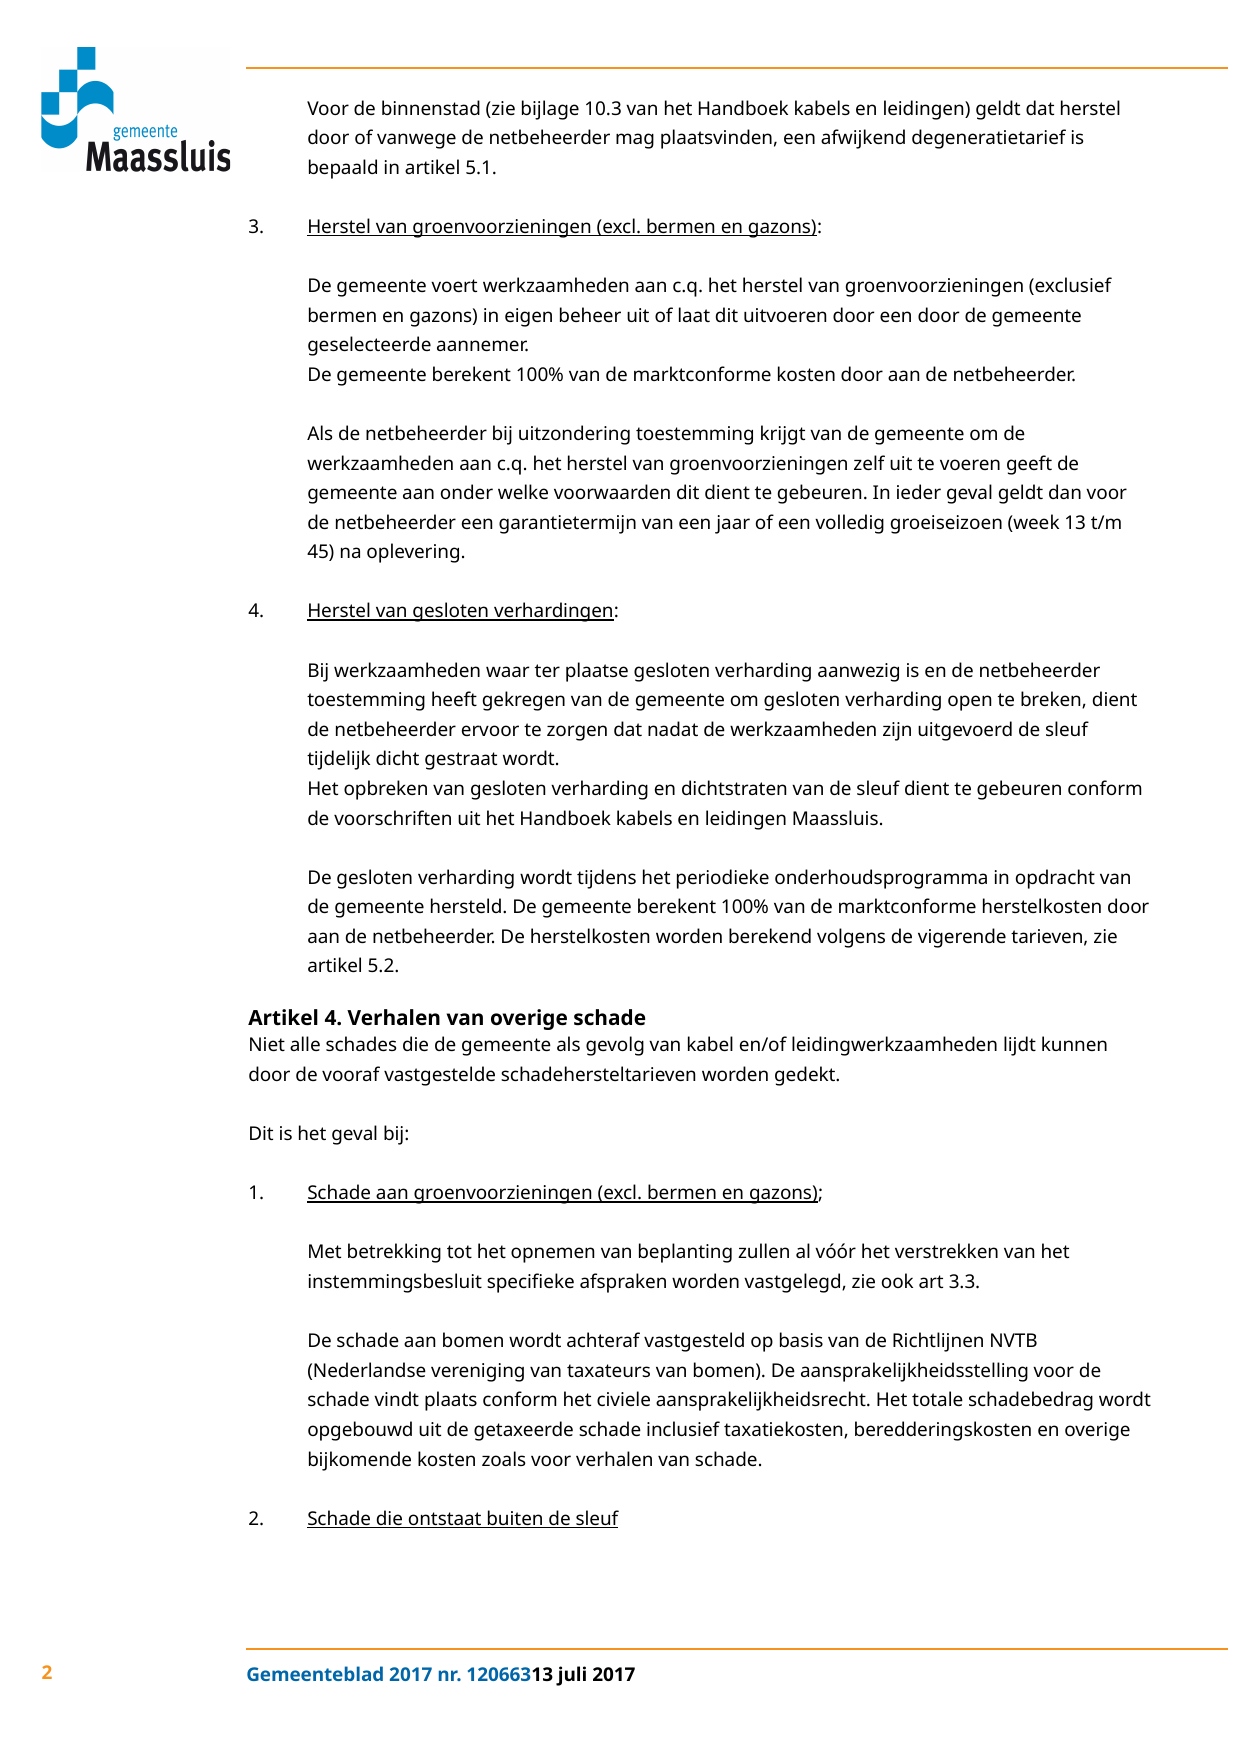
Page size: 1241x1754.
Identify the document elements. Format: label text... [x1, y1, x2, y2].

text Artikel 4. Verhalen van overige schade [248, 1003, 1152, 1032]
list Als de netbeheerder bij uitzondering toestemming krijgt van de gemeente om de werkzaamheden aan c.q. het herstel van groenvoorzieningen zelf uit te voeren geeft de gemeente aan onder welke voorwaarden dit dient te gebeuren. In ieder geval geldt dan voor de netbeheerder een garantietermijn van een jaar of een volledig groeiseizoen (week 13 t/m 45) na oplevering. [248, 420, 1152, 564]
text Dit is het geval bij: [248, 1120, 1152, 1146]
list De gemeente berekent 100% van de marktconforme kosten door aan de netbeheerder. [248, 361, 1152, 387]
list Bij werkzaamheden waar ter plaatse gesloten verharding aanwezig is en de netbeheerder toestemming heeft gekregen van de gemeente om gesloten verharding open te breken, dient de netbeheerder ervoor te zorgen dat nadat de werkzaamheden zijn uitgevoerd de sleuf tijdelijk dicht gestraat wordt. [248, 657, 1152, 771]
list Voor de binnenstad (zie bijlage 10.3 van het Handboek kabels en leidingen) geldt dat herstel door of vanwege de netbeheerder mag plaatsvinden, een afwijkend degeneratietarief is bepaald in artikel 5.1. [248, 95, 1152, 180]
list Het opbreken van gesloten verharding en dichtstraten van de sleuf dient te gebeuren conform de voorschriften uit het Handboek kabels en leidingen Maassluis. [248, 775, 1152, 831]
text Niet alle schades die de gemeente als gevolg van kabel en/of leidingwerkzaamheden lijdt kunnen door de vooraf vastgestelde schadehersteltarieven worden gedekt. [248, 1032, 1152, 1087]
list Met betrekking tot het opnemen van beplanting zullen al vóór het verstrekken van het instemmingsbesluit specifieke afspraken worden vastgelegd, zie ook art 3.3. [248, 1239, 1152, 1294]
list Herstel van groenvoorzieningen (excl. bermen en gazons): [248, 213, 1152, 239]
picture [41, 47, 77, 92]
list Schade aan groenvoorzieningen (excl. bermen en gazons); [248, 1179, 1152, 1205]
list De gemeente voert werkzaamheden aan c.q. het herstel van groenvoorzieningen (exclusief bermen en gazons) in eigen beheer uit of laat dit uitvoeren door een door de gemeente geselecteerde aannemer. [248, 272, 1152, 357]
list De gesloten verharding wordt tijdens het periodieke onderhoudsprogramma in opdracht van de gemeente hersteld. De gemeente berekent 100% van de marktconforme herstelkosten door aan de netbeheerder. De herstelkosten worden berekend volgens de vigerende tarieven, zie artikel 5.2. [248, 864, 1152, 978]
list Herstel van gesloten verhardingen: [248, 598, 1152, 623]
list De schade aan bomen wordt achteraf vastgesteld op basis van de Richtlijnen NVTB (Nederlandse vereniging van taxateurs van bomen). De aansprakelijkheidsstelling voor de schade vindt plaats conform het civiele aansprakelijkheidsrecht. Het totale schadebedrag wordt opgebouwd uit de getaxeerde schade inclusief taxatiekosten, beredderingskosten en overige bijkomende kosten zoals voor verhalen van schade. [248, 1327, 1152, 1471]
picture [41, 47, 231, 172]
list Schade die ontstaat buiten de sleuf [248, 1505, 1152, 1531]
